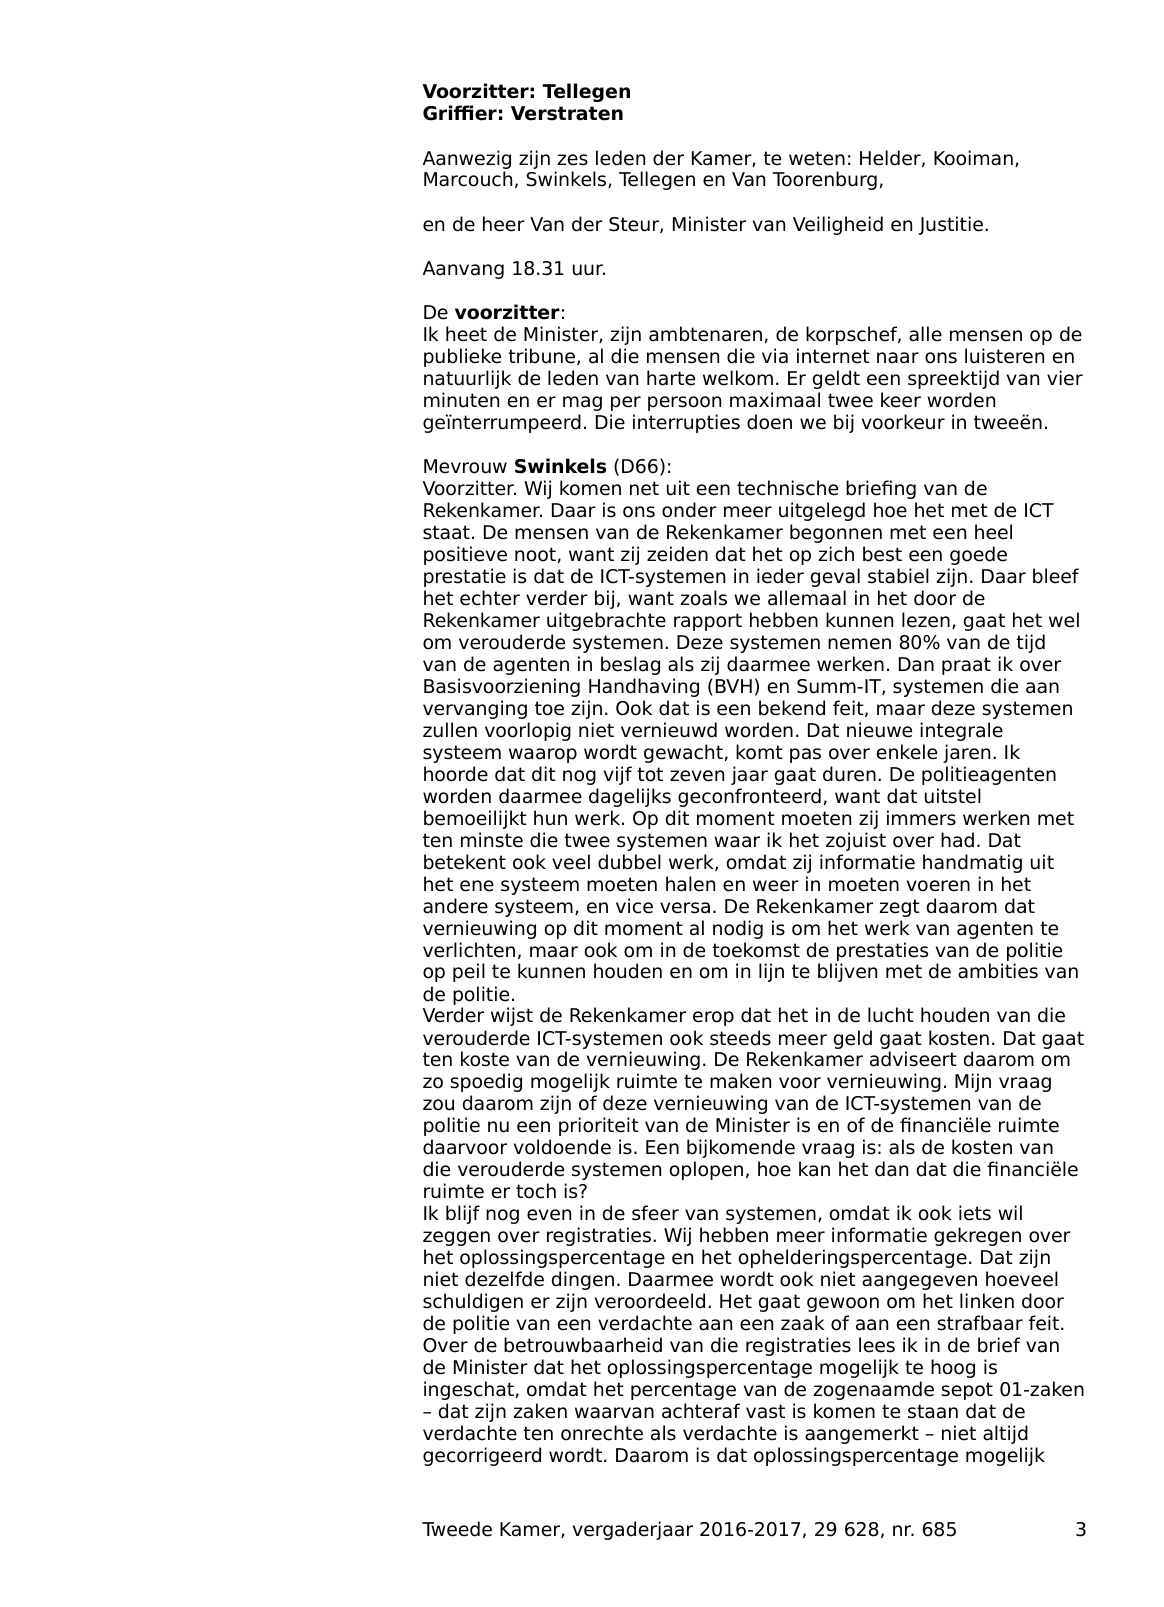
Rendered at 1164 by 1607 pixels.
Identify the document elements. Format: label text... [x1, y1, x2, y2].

text Aanwezig zijn zes leden der Kamer, te weten: Helder, Kooiman, Marcouch, Swinkels, Tellegen en Van Toorenburg, [422, 147, 1087, 191]
text Voorzitter: Tellegen [422, 81, 1087, 103]
text Ik heet de Minister, zijn ambtenaren, de korpschef, alle mensen op de publieke tribune, al die mensen die via internet naar ons luisteren en natuurlijk de leden van harte welkom. Er geldt een spreektijd van vier minuten en er mag per persoon maximaal twee keer worden geïnterrumpeerd. Die interrupties doen we bij voorkeur in tweeën. [422, 324, 1087, 434]
text Mevrouw Swinkels (D66): [422, 456, 1087, 478]
text Voorzitter. Wij komen net uit een technische briefing van de Rekenkamer. Daar is ons onder meer uitgelegd hoe het met de ICT staat. De mensen van de Rekenkamer begonnen met een heel positieve noot, want zij zeiden dat het op zich best een goede prestatie is dat de ICT-systemen in ieder geval stabiel zijn. Daar bleef het echter verder bij, want zoals we allemaal in het door de Rekenkamer uitgebrachte rapport hebben kunnen lezen, gaat het wel om verouderde systemen. Deze systemen nemen 80% van de tijd van de agenten in beslag als zij daarmee werken. Dan praat ik over Basisvoorziening Handhaving (BVH) en Summ-IT, systemen die aan vervanging toe zijn. Ook dat is een bekend feit, maar deze systemen zullen voorlopig niet vernieuwd worden. Dat nieuwe integrale systeem waarop wordt gewacht, komt pas over enkele jaren. Ik hoorde dat dit nog vijf tot zeven jaar gaat duren. De politieagenten worden daarmee dagelijks geconfronteerd, want dat uitstel bemoeilijkt hun werk. Op dit moment moeten zij immers werken met ten minste die twee systemen waar ik het zojuist over had. Dat betekent ook veel dubbel werk, omdat zij informatie handmatig uit het ene systeem moeten halen en weer in moeten voeren in het andere systeem, en vice versa. De Rekenkamer zegt daarom dat vernieuwing op dit moment al nodig is om het werk van agenten te verlichten, maar ook om in de toekomst de prestaties van de politie op peil te kunnen houden en om in lijn te blijven met de ambities van de politie. [422, 478, 1087, 1005]
text Aanvang 18.31 uur. [422, 258, 1087, 280]
text Ik blijf nog even in de sfeer van systemen, omdat ik ook iets wil zeggen over registraties. Wij hebben meer informatie gekregen over het oplossingspercentage en het ophelderingspercentage. Dat zijn niet dezelfde dingen. Daarmee wordt ook niet aangegeven hoeveel schuldigen er zijn veroordeeld. Het gaat gewoon om het linken door de politie van een verdachte aan een zaak of aan een strafbaar feit. Over de betrouwbaarheid van die registraties lees ik in de brief van de Minister dat het oplossingspercentage mogelijk te hoog is ingeschat, omdat het percentage van de zogenaamde sepot 01-zaken – dat zijn zaken waarvan achteraf vast is komen te staan dat de verdachte ten onrechte als verdachte is aangemerkt – niet altijd gecorrigeerd wordt. Daarom is dat oplossingspercentage mogelijk [422, 1203, 1087, 1467]
text De voorzitter: [422, 302, 1087, 324]
text en de heer Van der Steur, Minister van Veiligheid en Justitie. [422, 213, 1087, 236]
text Griffier: Verstraten [422, 103, 1087, 125]
text Verder wijst de Rekenkamer erop dat het in de lucht houden van die verouderde ICT-systemen ook steeds meer geld gaat kosten. Dat gaat ten koste van de vernieuwing. De Rekenkamer adviseert daarom om zo spoedig mogelijk ruimte te maken voor vernieuwing. Mijn vraag zou daarom zijn of deze vernieuwing van de ICT-systemen van de politie nu een prioriteit van de Minister is en of de financiële ruimte daarvoor voldoende is. Een bijkomende vraag is: als de kosten van die verouderde systemen oplopen, hoe kan het dan dat die financiële ruimte er toch is? [422, 1005, 1087, 1203]
